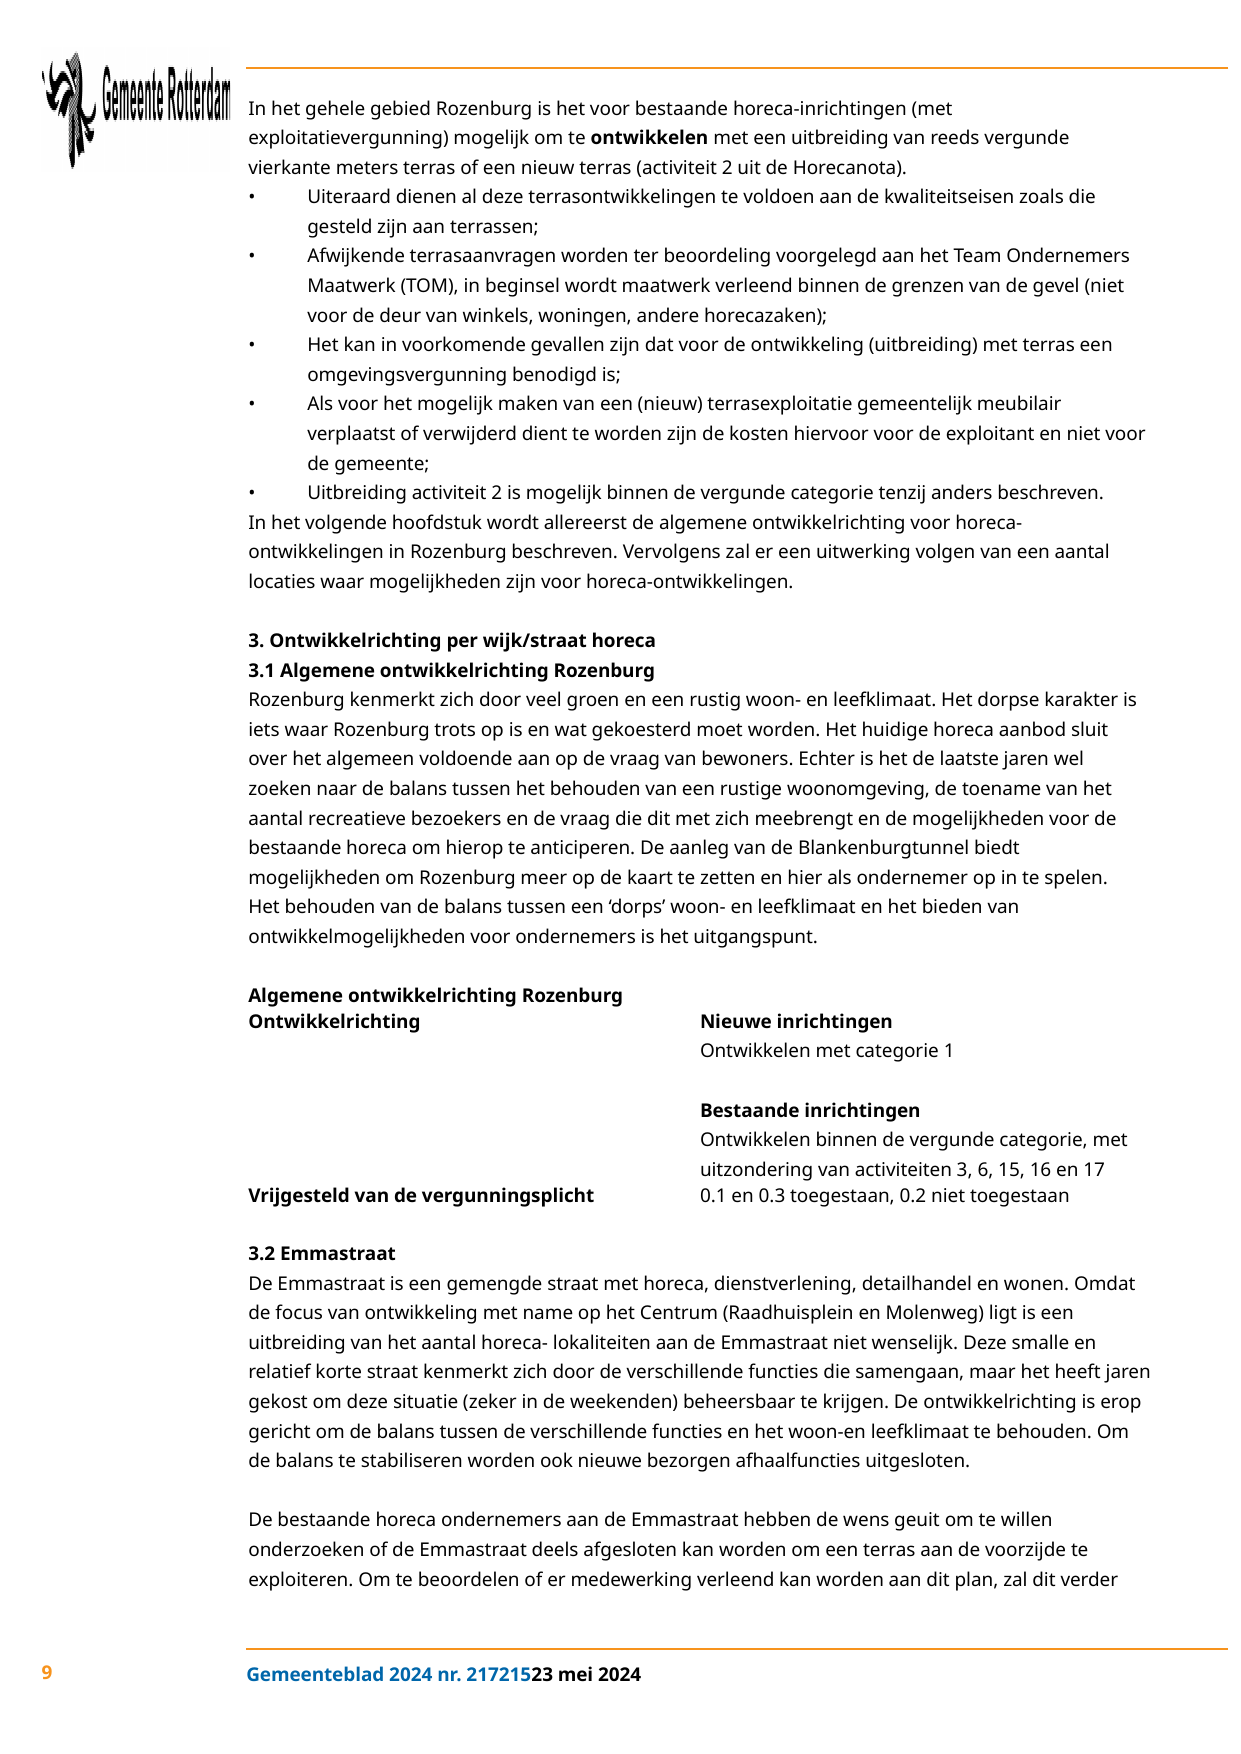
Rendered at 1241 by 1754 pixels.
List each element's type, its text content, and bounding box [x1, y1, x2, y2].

text De Emmastraat is een gemengde straat met horeca, dienstverlening, detailhandel en wonen. Omdat de focus van ontwikkeling met name op het Centrum (Raadhuisplein en Molenweg) ligt is een uitbreiding van het aantal horeca- lokaliteiten aan de Emmastraat niet wenselijk. Deze smalle en relatief korte straat kenmerkt zich door de verschillende functies die samengaan, maar het heeft jaren gekost om deze situatie (zeker in de weekenden) beheersbaar te krijgen. De ontwikkelrichting is erop gericht om de balans tussen de verschillende functies en het woon-en leefklimaat te behouden. Om de balans te stabiliseren worden ook nieuwe bezorgen afhaalfuncties uitgesloten. [248, 1270, 1152, 1473]
picture [41, 47, 231, 172]
table_cell 0.1 en 0.3 toegestaan, 0.2 niet toegestaan [700, 1182, 1152, 1207]
list Afwijkende terrasaanvragen worden ter beoordeling voorgelegd aan het Team Ondernemers Maatwerk (TOM), in beginsel wordt maatwerk verleend binnen de grenzen van de gevel (niet voor de deur van winkels, woningen, andere horecazaken); [248, 243, 1152, 328]
table_cell Ontwikkelrichting [248, 1008, 700, 1182]
list Het kan in voorkomende gevallen zijn dat voor de ontwikkeling (uitbreiding) met terras een omgevingsvergunning benodigd is; [248, 331, 1152, 387]
text 3. Ontwikkelrichting per wijk/straat horeca [248, 627, 1152, 653]
text In het gehele gebied Rozenburg is het voor bestaande horeca-inrichtingen (met exploitatievergunning) mogelijk om te ontwikkelen met een uitbreiding van reeds vergunde vierkante meters terras of een nieuw terras (activiteit 2 uit de Horecanota). [248, 95, 1152, 180]
text 3.2 Emmastraat [248, 1240, 1152, 1266]
list Uiteraard dienen al deze terrasontwikkelingen te voldoen aan de kwaliteitseisen zoals die gesteld zijn aan terrassen; [248, 183, 1152, 239]
text In het volgende hoofdstuk wordt allereerst de algemene ontwikkelrichting voor horeca-ontwikkelingen in Rozenburg beschreven. Vervolgens zal er een uitwerking volgen van een aantal locaties waar mogelijkheden zijn voor horeca-ontwikkelingen. [248, 509, 1152, 594]
text 3.1 Algemene ontwikkelrichting Rozenburg [248, 657, 1152, 683]
table_cell Nieuwe inrichtingen Ontwikkelen met categorie 1 Bestaande inrichtingen Ontwikkelen binnen de vergunde categorie, met uitzondering van activiteiten 3, 6, 15, 16 en 17 [700, 1008, 1152, 1182]
table_header Algemene ontwikkelrichting Rozenburg [248, 983, 1152, 1008]
text De bestaande horeca ondernemers aan de Emmastraat hebben de wens geuit om te willen onderzoeken of de Emmastraat deels afgesloten kan worden om een terras aan de voorzijde te exploiteren. Om te beoordelen of er medewerking verleend kan worden aan dit plan, zal dit verder [248, 1507, 1152, 1591]
table_cell Vrijgesteld van de vergunningsplicht [248, 1182, 700, 1207]
text Rozenburg kenmerkt zich door veel groen en een rustig woon- en leefklimaat. Het dorpse karakter is iets waar Rozenburg trots op is en wat gekoesterd moet worden. Het huidige horeca aanbod sluit over het algemeen voldoende aan op de vraag van bewoners. Echter is het de laatste jaren wel zoeken naar de balans tussen het behouden van een rustige woonomgeving, de toename van het aantal recreatieve bezoekers en de vraag die dit met zich meebrengt en de mogelijkheden voor de bestaande horeca om hierop te anticiperen. De aanleg van de Blankenburgtunnel biedt mogelijkheden om Rozenburg meer op de kaart te zetten en hier als ondernemer op in te spelen. [248, 686, 1152, 890]
text Het behouden van de balans tussen een ‘dorps’ woon- en leefklimaat en het bieden van ontwikkelmogelijkheden voor ondernemers is het uitgangspunt. [248, 893, 1152, 949]
list Als voor het mogelijk maken van een (nieuw) terrasexploitatie gemeentelijk meubilair verplaatst of verwijderd dient te worden zijn de kosten hiervoor voor de exploitant en niet voor de gemeente; [248, 391, 1152, 476]
list Uitbreiding activiteit 2 is mogelijk binnen de vergunde categorie tenzij anders beschreven. [248, 479, 1152, 505]
